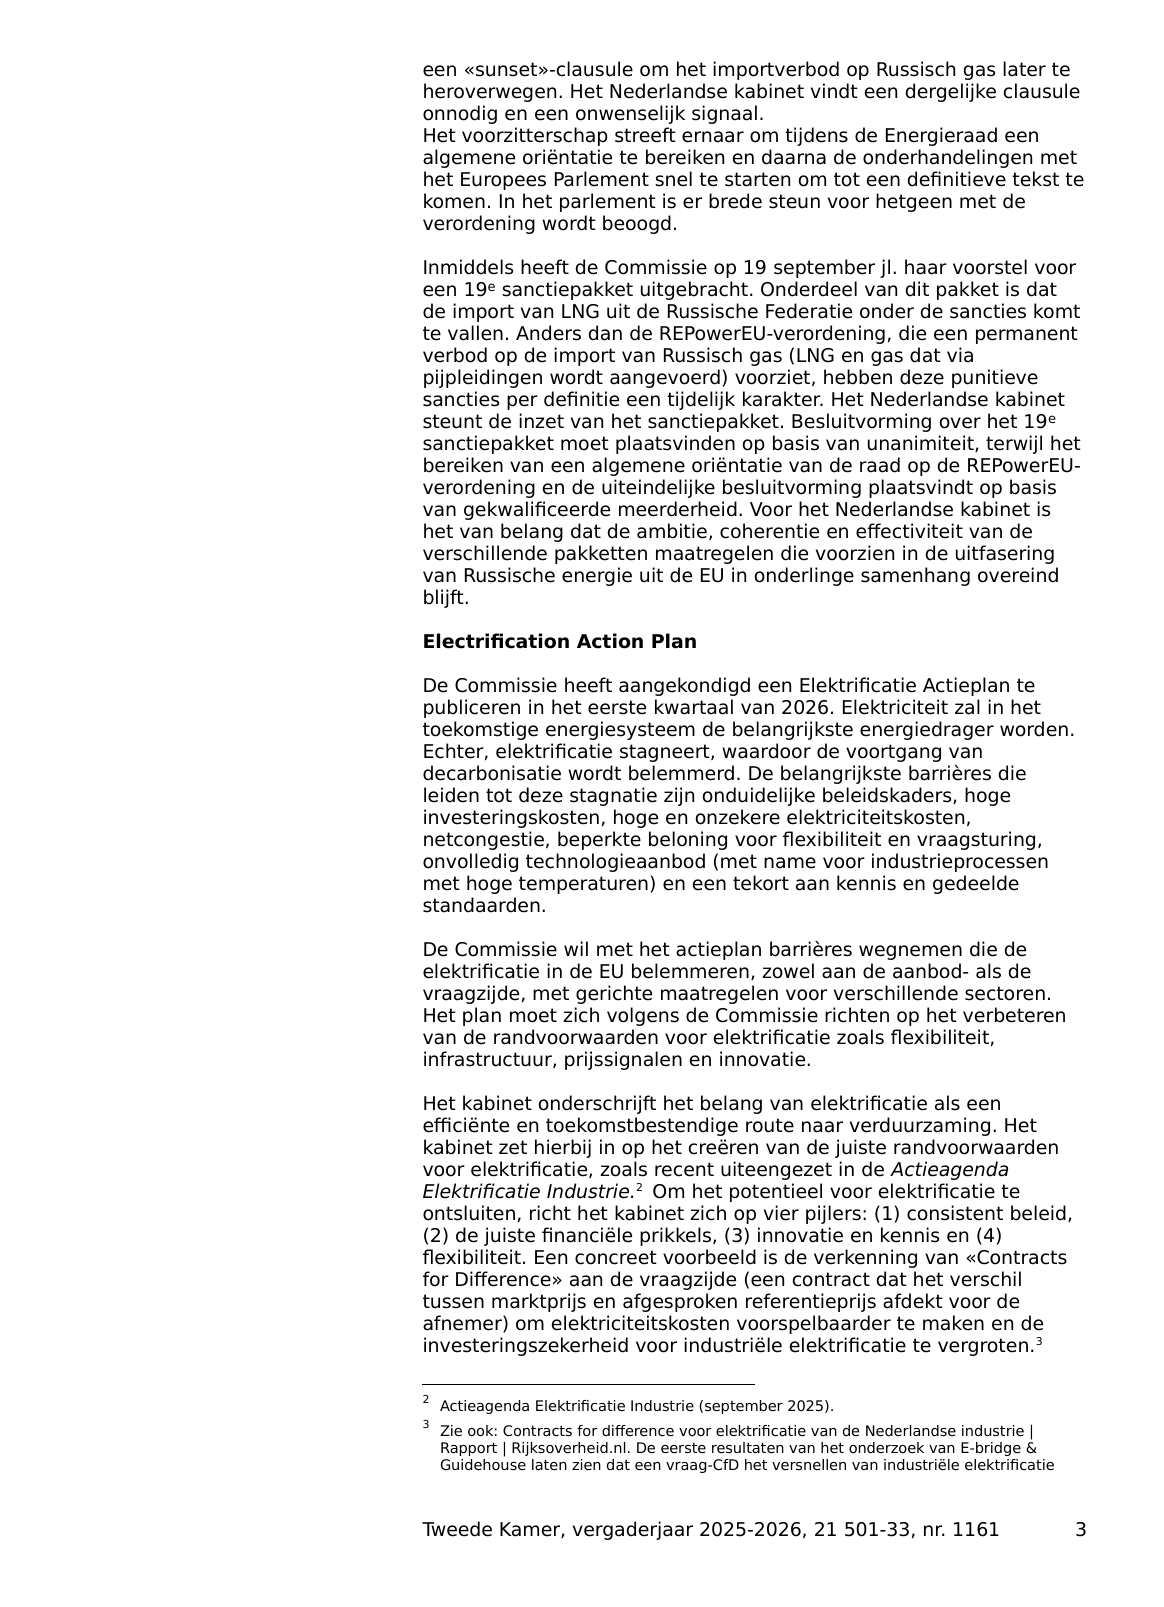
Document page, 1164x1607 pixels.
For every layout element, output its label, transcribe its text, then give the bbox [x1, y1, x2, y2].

text Inmiddels heeft de Commissie op 19 september jl. haar voorstel voor een 19e sanctiepakket uitgebracht. Onderdeel van dit pakket is dat de import van LNG uit de Russische Federatie onder de sancties komt te vallen. Anders dan de REPowerEU-verordening, die een permanent verbod op de import van Russisch gas (LNG en gas dat via pijpleidingen wordt aangevoerd) voorziet, hebben deze punitieve sancties per definitie een tijdelijk karakter. Het Nederlandse kabinet steunt de inzet van het sanctiepakket. Besluitvorming over het 19e sanctiepakket moet plaatsvinden op basis van unanimiteit, terwijl het bereiken van een algemene oriëntatie van de raad op de REPowerEU-verordening en de uiteindelijke besluitvorming plaatsvindt op basis van gekwalificeerde meerderheid. Voor het Nederlandse kabinet is het van belang dat de ambitie, coherentie en effectiviteit van de verschillende pakketten maatregelen die voorzien in de uitfasering van Russische energie uit de EU in onderlinge samenhang overeind blijft. [422, 257, 1087, 609]
text een «sunset»-clausule om het importverbod op Russisch gas later te heroverwegen. Het Nederlandse kabinet vindt een dergelijke clausule onnodig en een onwenselijk signaal. [422, 59, 1087, 125]
subtitle Electrification Action Plan [422, 631, 1087, 653]
text Zie ook: Contracts for difference voor elektrificatie van de Nederlandse industrie | Rapport | Rijksoverheid.nl. De eerste resultaten van het onderzoek van E-bridge & Guidehouse laten zien dat een vraag-CfD het versnellen van industriële elektrificatie [422, 1418, 1087, 1474]
text De Commissie wil met het actieplan barrières wegnemen die de elektrificatie in de EU belemmeren, zowel aan de aanbod- als de vraagzijde, met gerichte maatregelen voor verschillende sectoren. Het plan moet zich volgens de Commissie richten op het verbeteren van de randvoorwaarden voor elektrificatie zoals flexibiliteit, infrastructuur, prijssignalen en innovatie. [422, 939, 1087, 1071]
text Het voorzitterschap streeft ernaar om tijdens de Energieraad een algemene oriëntatie te bereiken en daarna de onderhandelingen met het Europees Parlement snel te starten om tot een definitieve tekst te komen. In het parlement is er brede steun voor hetgeen met de verordening wordt beoogd. [422, 125, 1087, 235]
text De Commissie heeft aangekondigd een Elektrificatie Actieplan te publiceren in het eerste kwartaal van 2026. Elektriciteit zal in het toekomstige energiesysteem de belangrijkste energiedrager worden. Echter, elektrificatie stagneert, waardoor de voortgang van decarbonisatie wordt belemmerd. De belangrijkste barrières die leiden tot deze stagnatie zijn onduidelijke beleidskaders, hoge investeringskosten, hoge en onzekere elektriciteitskosten, netcongestie, beperkte beloning voor flexibiliteit en vraagsturing, onvolledig technologieaanbod (met name voor industrieprocessen met hoge temperaturen) en een tekort aan kennis en gedeelde standaarden. [422, 675, 1087, 917]
text Het kabinet onderschrijft het belang van elektrificatie als een efficiënte en toekomstbestendige route naar verduurzaming. Het kabinet zet hierbij in op het creëren van de juiste randvoorwaarden voor elektrificatie, zoals recent uiteengezet in de Actieagenda Elektrificatie Industrie. Om het potentieel voor elektrificatie te ontsluiten, richt het kabinet zich op vier pijlers: (1) consistent beleid, (2) de juiste financiële prikkels, (3) innovatie en kennis en (4) flexibiliteit. Een concreet voorbeeld is de verkenning van «Contracts for Difference» aan de vraagzijde (een contract dat het verschil tussen marktprijs en afgesproken referentieprijs afdekt voor de afnemer) om elektriciteitskosten voorspelbaarder te maken en de investeringszekerheid voor industriële elektrificatie te vergroten. [422, 1093, 1087, 1357]
text Actieagenda Elektrificatie Industrie (september 2025). [422, 1393, 1087, 1416]
